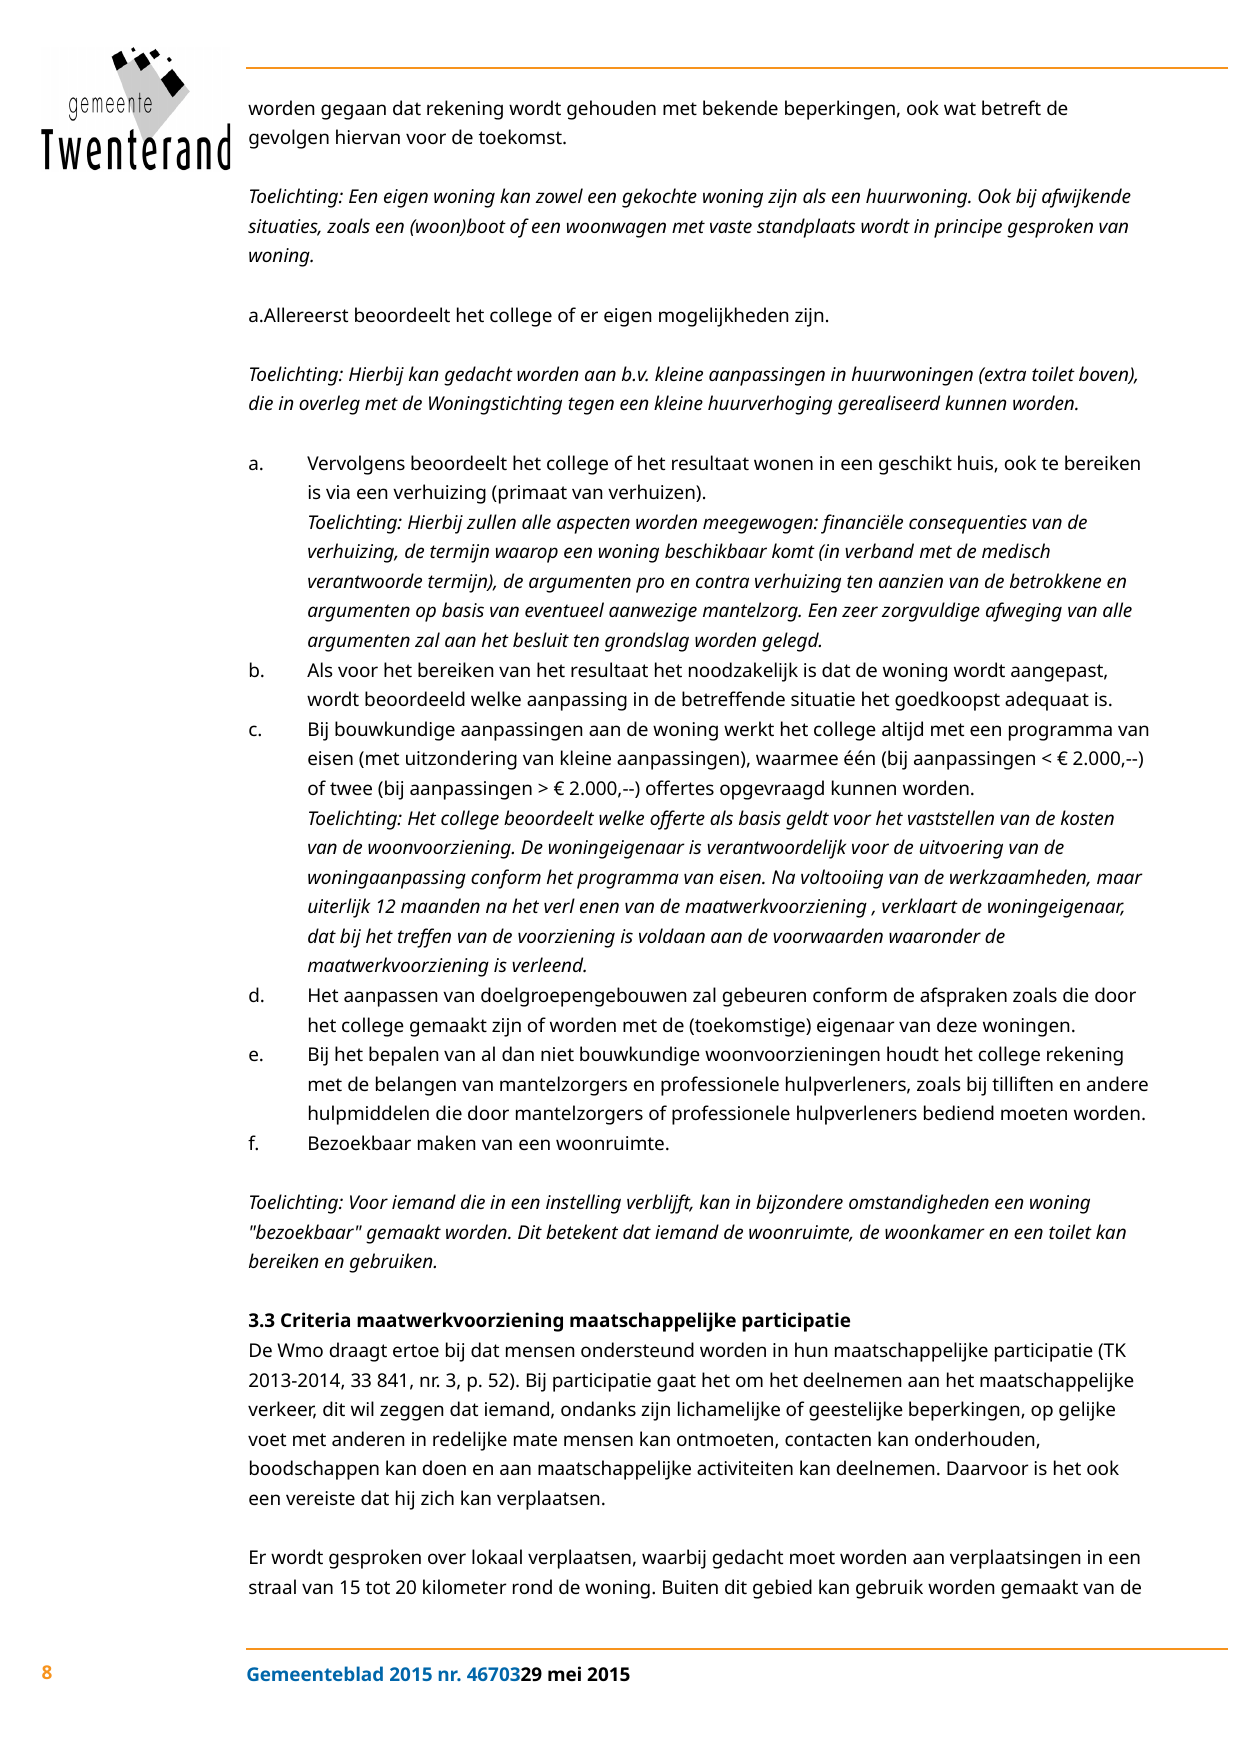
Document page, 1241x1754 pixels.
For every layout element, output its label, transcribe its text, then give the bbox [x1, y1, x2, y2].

list Bij het bepalen van al dan niet bouwkundige woonvoorzieningen houdt het college rekening met de belangen van mantelzorgers en professionele hulpverleners, zoals bij tilliften en andere hulpmiddelen die door mantelzorgers of professionele hulpverleners bediend moeten worden. [248, 1041, 1152, 1126]
text Toelichting: Hierbij kan gedacht worden aan b.v. kleine aanpassingen in huurwoningen (extra toilet boven), die in overleg met de Woningstichting tegen een kleine huurverhoging gerealiseerd kunnen worden. [248, 361, 1152, 416]
list Toelichting: Het college beoordeelt welke offerte als basis geldt voor het vaststellen van de kosten van de woonvoorziening. De woningeigenaar is verantwoordelijk voor de uitvoering van de woningaanpassing conform het programma van eisen. Na voltooiing van de werkzaamheden, maar uiterlijk 12 maanden na het verl enen van de maatwerkvoorziening , verklaart de woningeigenaar, dat bij het treffen van de voorziening is voldaan aan de voorwaarden waaronder de maatwerkvoorziening is verleend. [248, 805, 1152, 978]
text worden gegaan dat rekening wordt gehouden met bekende beperkingen, ook wat betreft de gevolgen hiervan voor de toekomst. [248, 95, 1152, 150]
list Bij bouwkundige aanpassingen aan de woning werkt het college altijd met een programma van eisen (met uitzondering van kleine aanpassingen), waarmee één (bij aanpassingen < € 2.000,--) of twee (bij aanpassingen > € 2.000,--) offertes opgevraagd kunnen worden. [248, 716, 1152, 801]
text Toelichting: Voor iemand die in een instelling verblijft, kan in bijzondere omstandigheden een woning "bezoekbaar" gemaakt worden. Dit betekent dat iemand de woonruimte, de woonkamer en een toilet kan bereiken en gebruiken. [248, 1189, 1152, 1274]
list Het aanpassen van doelgroepengebouwen zal gebeuren conform de afspraken zoals die door het college gemaakt zijn of worden met de (toekomstige) eigenaar van deze woningen. [248, 982, 1152, 1038]
picture [41, 47, 231, 172]
text 3.3 Criteria maatwerkvoorziening maatschappelijke participatie [248, 1308, 1152, 1333]
list Bezoekbaar maken van een woonruimte. [248, 1130, 1152, 1156]
list Als voor het bereiken van het resultaat het noodzakelijk is dat de woning wordt aangepast, wordt beoordeeld welke aanpassing in de betreffende situatie het goedkoopst adequaat is. [248, 657, 1152, 712]
list Toelichting: Hierbij zullen alle aspecten worden meegewogen: financiële consequenties van de verhuizing, de termijn waarop een woning beschikbaar komt (in verband met de medisch verantwoorde termijn), de argumenten pro en contra verhuizing ten aanzien van de betrokkene en argumenten op basis van eventueel aanwezige mantelzorg. Een zeer zorgvuldige afweging van alle argumenten zal aan het besluit ten grondslag worden gelegd. [248, 509, 1152, 653]
list Vervolgens beoordeelt het college of het resultaat wonen in een geschikt huis, ook te bereiken is via een verhuizing (primaat van verhuizen). [248, 450, 1152, 505]
text Toelichting: Een eigen woning kan zowel een gekochte woning zijn als een huurwoning. Ook bij afwijkende situaties, zoals een (woon)boot of een woonwagen met vaste standplaats wordt in principe gesproken van woning. [248, 183, 1152, 268]
text Er wordt gesproken over lokaal verplaatsen, waarbij gedacht moet worden aan verplaatsingen in een straal van 15 tot 20 kilometer rond de woning. Buiten dit gebied kan gebruik worden gemaakt van de [248, 1544, 1152, 1600]
text De Wmo draagt ertoe bij dat mensen ondersteund worden in hun maatschappelijke participatie (TK 2013-2014, 33 841, nr. 3, p. 52). Bij participatie gaat het om het deelnemen aan het maatschappelijke verkeer, dit wil zeggen dat iemand, ondanks zijn lichamelijke of geestelijke beperkingen, op gelijke voet met anderen in redelijke mate mensen kan ontmoeten, contacten kan onderhouden, boodschappen kan doen en aan maatschappelijke activiteiten kan deelnemen. Daarvoor is het ook een vereiste dat hij zich kan verplaatsen. [248, 1337, 1152, 1511]
text a.Allereerst beoordeelt het college of er eigen mogelijkheden zijn. [248, 302, 1152, 328]
